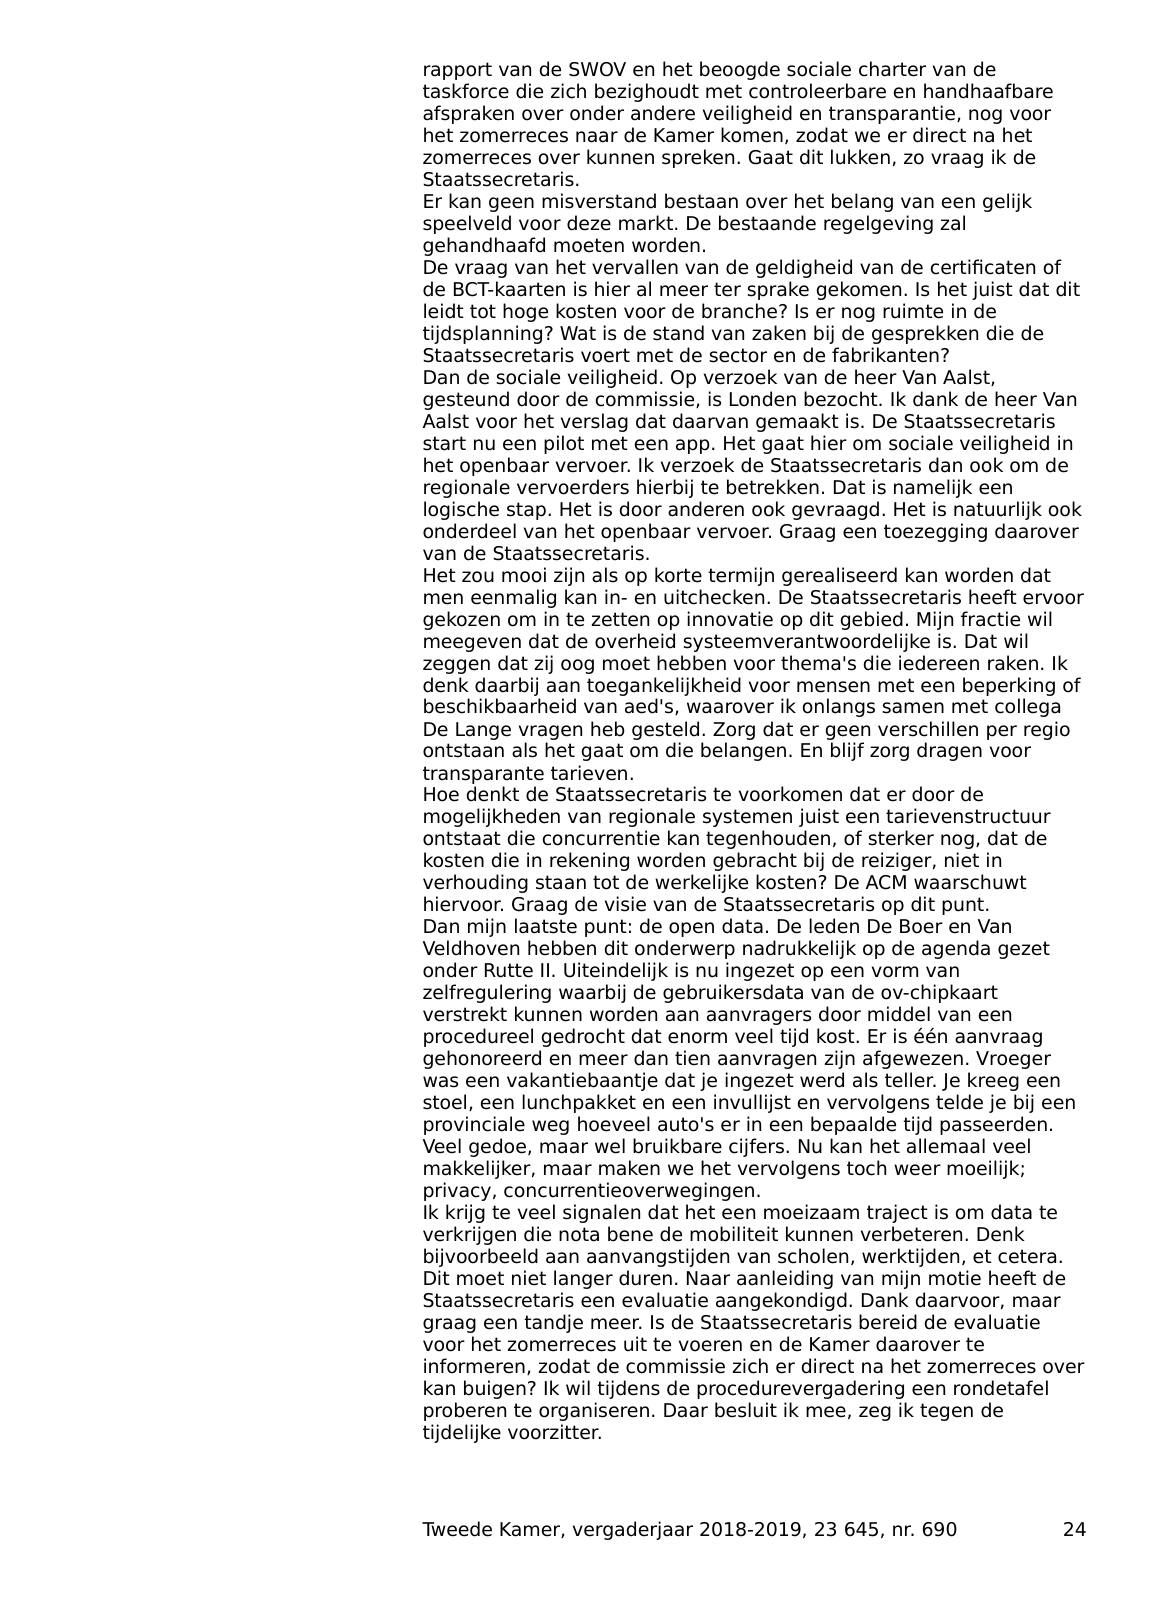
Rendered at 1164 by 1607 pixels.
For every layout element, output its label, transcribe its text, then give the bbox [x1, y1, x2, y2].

text Hoe denkt de Staatssecretaris te voorkomen dat er door de mogelijkheden van regionale systemen juist een tarievenstructuur ontstaat die concurrentie kan tegenhouden, of sterker nog, dat de kosten die in rekening worden gebracht bij de reiziger, niet in verhouding staan tot de werkelijke kosten? De ACM waarschuwt hiervoor. Graag de visie van de Staatssecretaris op dit punt. [422, 784, 1087, 916]
text Er kan geen misverstand bestaan over het belang van een gelijk speelveld voor deze markt. De bestaande regelgeving zal gehandhaafd moeten worden. [422, 191, 1087, 257]
text Dan mijn laatste punt: de open data. De leden De Boer en Van Veldhoven hebben dit onderwerp nadrukkelijk op de agenda gezet onder Rutte II. Uiteindelijk is nu ingezet op een vorm van zelfregulering waarbij de gebruikersdata van de ov-chipkaart verstrekt kunnen worden aan aanvragers door middel van een procedureel gedrocht dat enorm veel tijd kost. Er is één aanvraag gehonoreerd en meer dan tien aanvragen zijn afgewezen. Vroeger was een vakantiebaantje dat je ingezet werd als teller. Je kreeg een stoel, een lunchpakket en een invullijst en vervolgens telde je bij een provinciale weg hoeveel auto's er in een bepaalde tijd passeerden. Veel gedoe, maar wel bruikbare cijfers. Nu kan het allemaal veel makkelijker, maar maken we het vervolgens toch weer moeilijk; privacy, concurrentieoverwegingen. [422, 916, 1087, 1202]
text Ik krijg te veel signalen dat het een moeizaam traject is om data te verkrijgen die nota bene de mobiliteit kunnen verbeteren. Denk bijvoorbeeld aan aanvangstijden van scholen, werktijden, et cetera. Dit moet niet langer duren. Naar aanleiding van mijn motie heeft de Staatssecretaris een evaluatie aangekondigd. Dank daarvoor, maar graag een tandje meer. Is de Staatssecretaris bereid de evaluatie voor het zomerreces uit te voeren en de Kamer daarover te informeren, zodat de commissie zich er direct na het zomerreces over kan buigen? Ik wil tijdens de procedurevergadering een rondetafel proberen te organiseren. Daar besluit ik mee, zeg ik tegen de tijdelijke voorzitter. [422, 1202, 1087, 1444]
text Dan de sociale veiligheid. Op verzoek van de heer Van Aalst, gesteund door de commissie, is Londen bezocht. Ik dank de heer Van Aalst voor het verslag dat daarvan gemaakt is. De Staatssecretaris start nu een pilot met een app. Het gaat hier om sociale veiligheid in het openbaar vervoer. Ik verzoek de Staatssecretaris dan ook om de regionale vervoerders hierbij te betrekken. Dat is namelijk een logische stap. Het is door anderen ook gevraagd. Het is natuurlijk ook onderdeel van het openbaar vervoer. Graag een toezegging daarover van de Staatssecretaris. [422, 367, 1087, 564]
text rapport van de SWOV en het beoogde sociale charter van de taskforce die zich bezighoudt met controleerbare en handhaafbare afspraken over onder andere veiligheid en transparantie, nog voor het zomerreces naar de Kamer komen, zodat we er direct na het zomerreces over kunnen spreken. Gaat dit lukken, zo vraag ik de Staatssecretaris. [422, 59, 1087, 191]
text De vraag van het vervallen van de geldigheid van de certificaten of de BCT-kaarten is hier al meer ter sprake gekomen. Is het juist dat dit leidt tot hoge kosten voor de branche? Is er nog ruimte in de tijdsplanning? Wat is de stand van zaken bij de gesprekken die de Staatssecretaris voert met de sector en de fabrikanten? [422, 257, 1087, 367]
text Het zou mooi zijn als op korte termijn gerealiseerd kan worden dat men eenmalig kan in- en uitchecken. De Staatssecretaris heeft ervoor gekozen om in te zetten op innovatie op dit gebied. Mijn fractie wil meegeven dat de overheid systeemverantwoordelijke is. Dat wil zeggen dat zij oog moet hebben voor thema's die iedereen raken. Ik denk daarbij aan toegankelijkheid voor mensen met een beperking of beschikbaarheid van aed's, waarover ik onlangs samen met collega De Lange vragen heb gesteld. Zorg dat er geen verschillen per regio ontstaan als het gaat om die belangen. En blijf zorg dragen voor transparante tarieven. [422, 564, 1087, 784]
